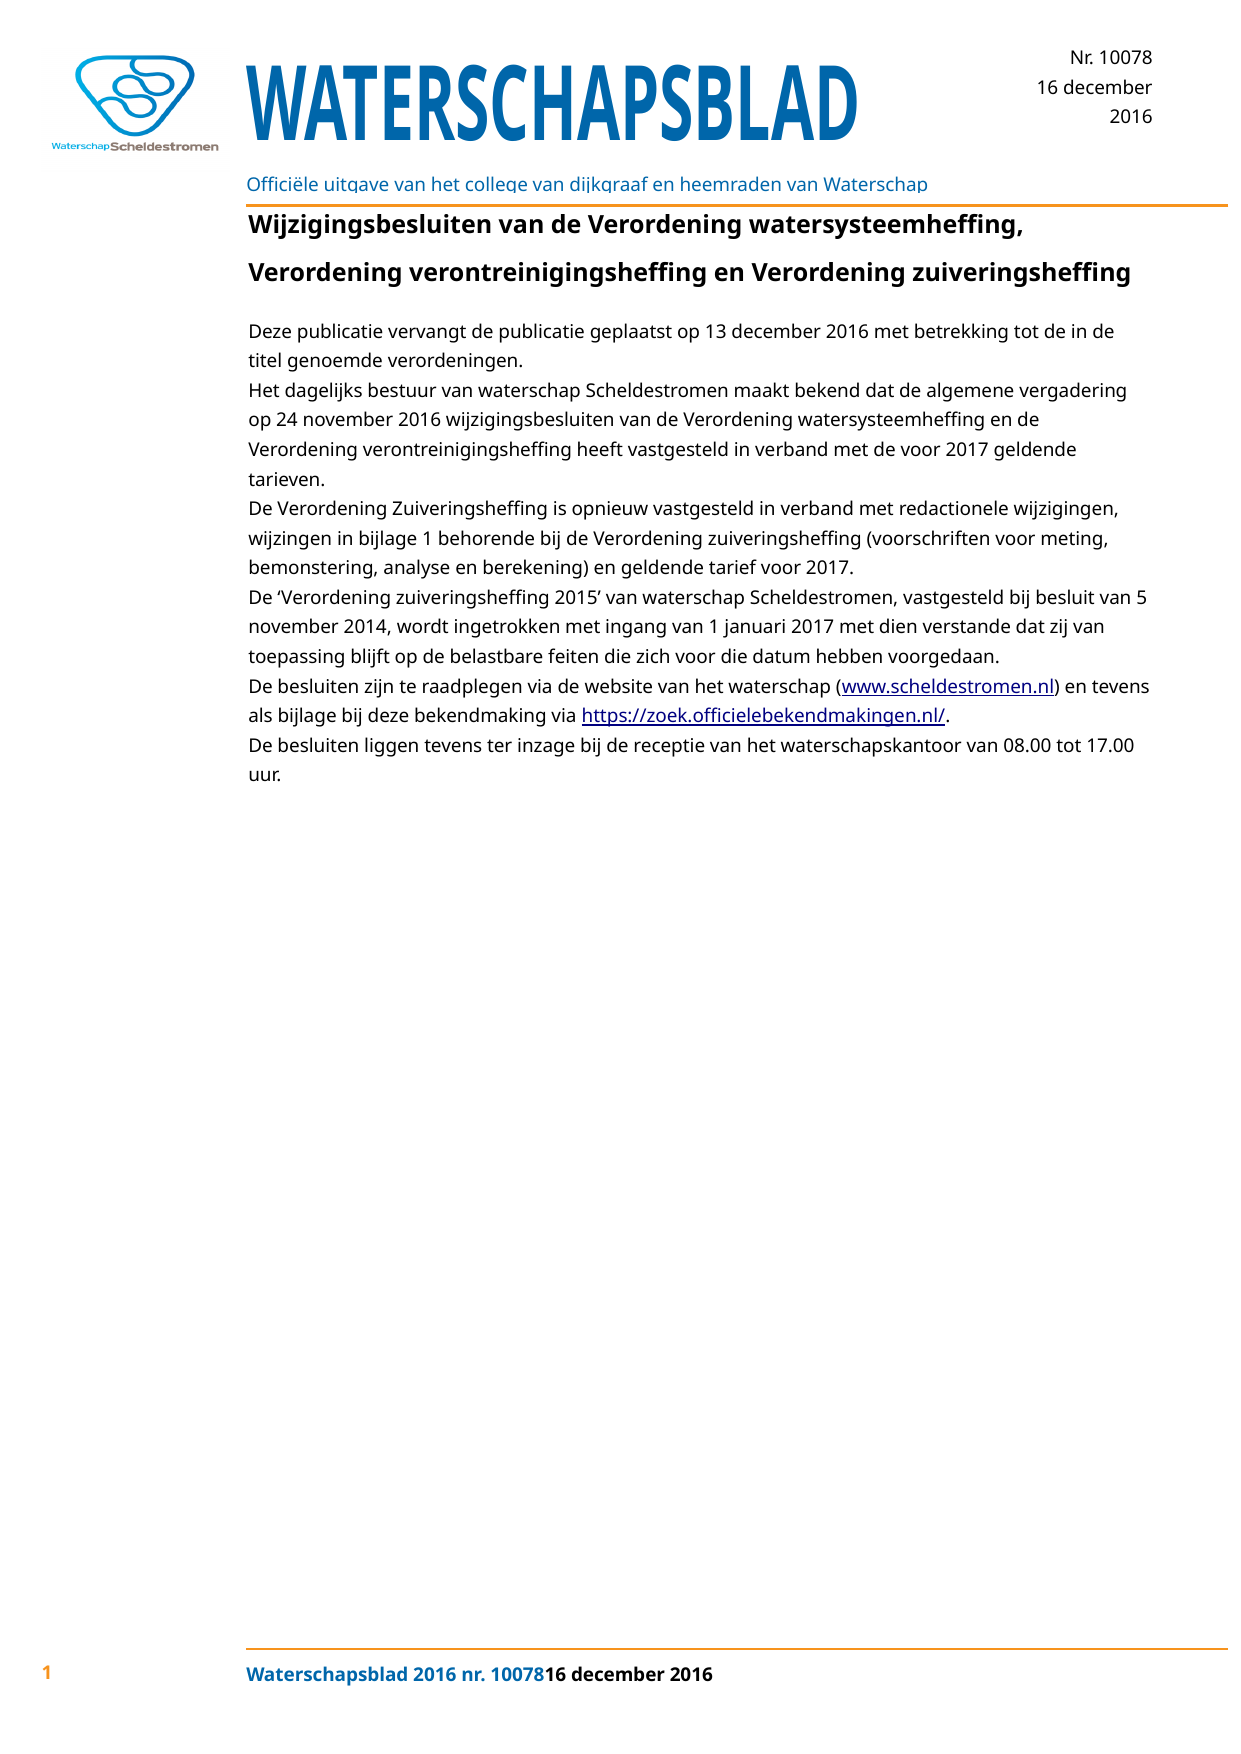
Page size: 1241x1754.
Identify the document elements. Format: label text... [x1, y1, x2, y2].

text Deze publicatie vervangt de publicatie geplaatst op 13 december 2016 met betrekking tot de in de titel genoemde verordeningen. [248, 318, 1152, 373]
text Het dagelijks bestuur van waterschap Scheldestromen maakt bekend dat de algemene vergadering op 24 november 2016 wijzigingsbesluiten van de Verordening watersysteemheffing en de Verordening verontreinigingsheffing heeft vastgesteld in verband met de voor 2017 geldende tarieven. [248, 377, 1152, 492]
text De ‘Verordening zuiveringsheffing 2015’ van waterschap Scheldestromen, vastgesteld bij besluit van 5 november 2014, wordt ingetrokken met ingang van 1 januari 2017 met dien verstande dat zij van toepassing blijft op de belastbare feiten die zich voor die datum hebben voorgedaan. [248, 584, 1152, 669]
text De besluiten zijn te raadplegen via de website van het waterschap (www.scheldestromen.nl) en tevens als bijlage bij deze bekendmaking via https://zoek.officielebekendmakingen.nl/. [248, 673, 1152, 728]
picture [41, 47, 231, 172]
text Wijzigingsbesluiten van de Verordening watersysteemheffing, Verordening verontreinigingsheffing en Verordening zuiveringsheffing [248, 207, 1152, 288]
text De Verordening Zuiveringsheffing is opnieuw vastgesteld in verband met redactionele wijzigingen, wijzingen in bijlage 1 behorende bij de Verordening zuiveringsheffing (voorschriften voor meting, bemonstering, analyse en berekening) en geldende tarief voor 2017. [248, 495, 1152, 580]
text De besluiten liggen tevens ter inzage bij de receptie van het waterschapskantoor van 08.00 tot 17.00 uur. [248, 732, 1152, 787]
